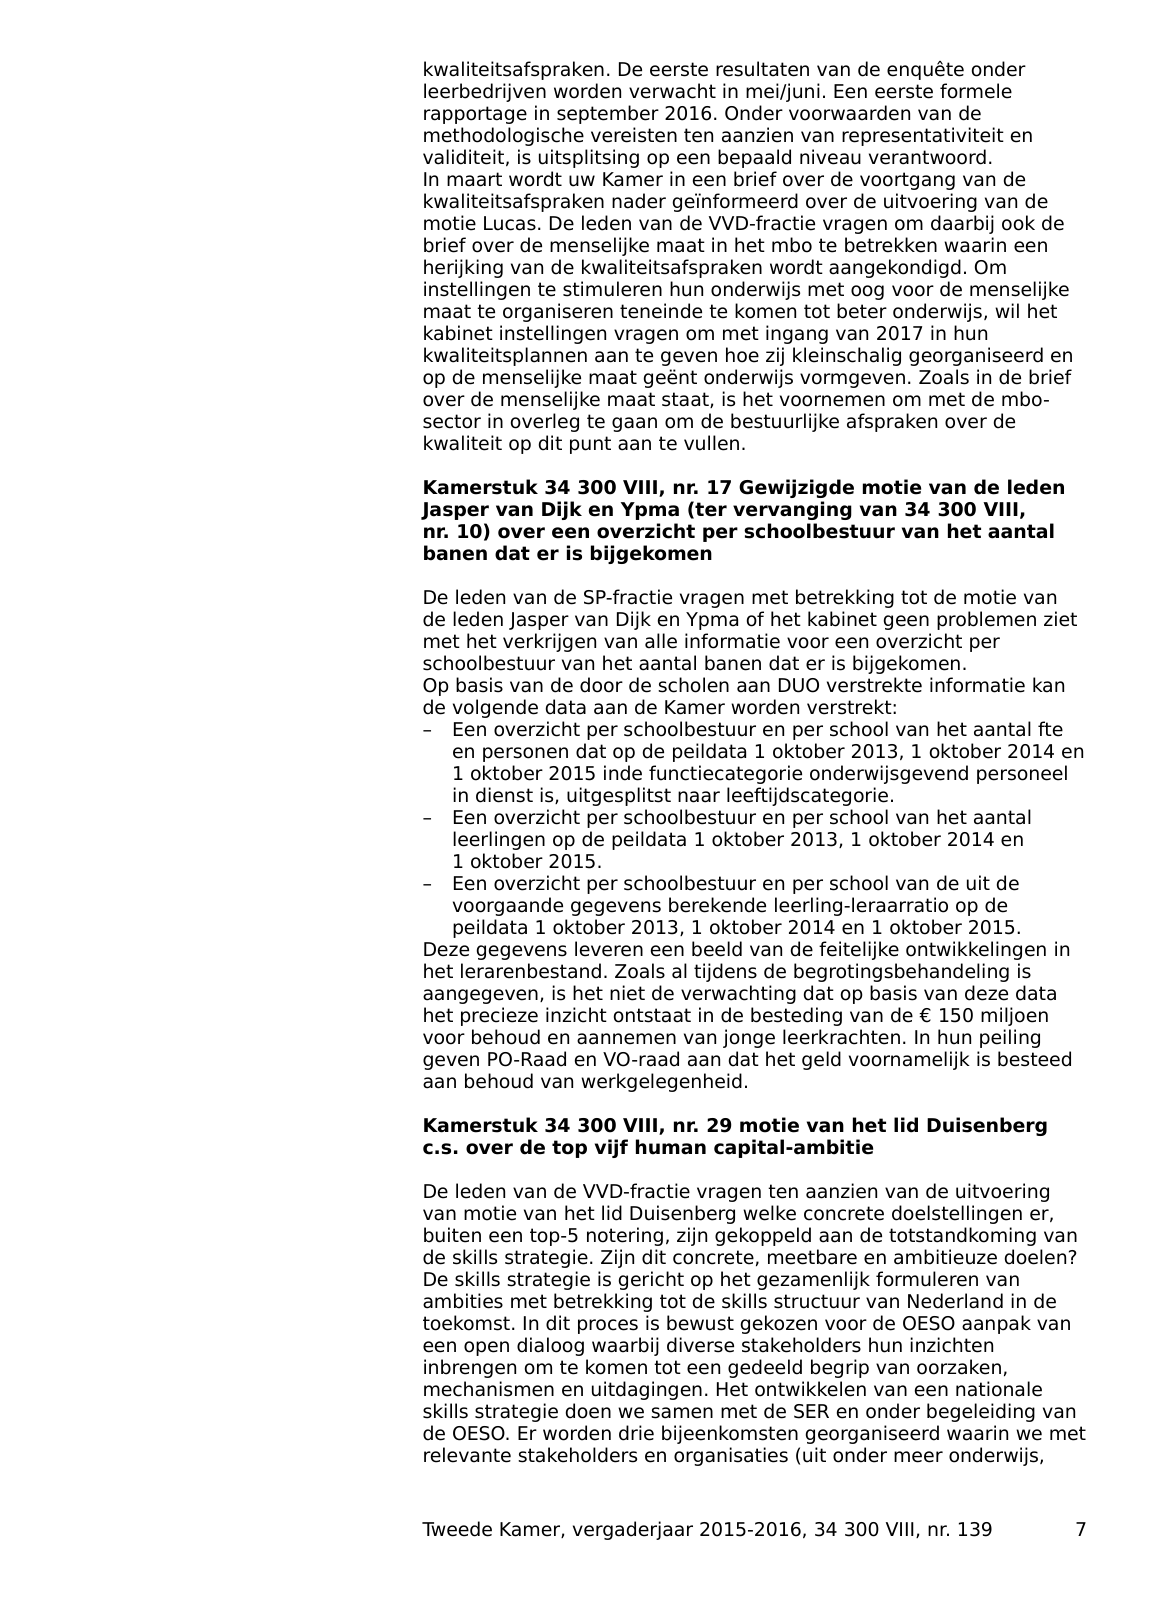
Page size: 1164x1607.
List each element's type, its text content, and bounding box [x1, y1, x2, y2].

text – Een overzicht per schoolbestuur en per school van de uit de voorgaande gegevens berekende leerling-leraarratio op de peildata 1 oktober 2013, 1 oktober 2014 en 1 oktober 2015. [422, 873, 1087, 939]
text De leden van de SP-fractie vragen met betrekking tot de motie van de leden Jasper van Dijk en Ypma of het kabinet geen problemen ziet met het verkrijgen van alle informatie voor een overzicht per schoolbestuur van het aantal banen dat er is bijgekomen. [422, 587, 1087, 675]
text Op basis van de door de scholen aan DUO verstrekte informatie kan de volgende data aan de Kamer worden verstrekt: [422, 675, 1087, 719]
text De leden van de VVD-fractie vragen ten aanzien van de uitvoering van motie van het lid Duisenberg welke concrete doelstellingen er, buiten een top-5 notering, zijn gekoppeld aan de totstandkoming van de skills strategie. Zijn dit concrete, meetbare en ambitieuze doelen? [422, 1181, 1087, 1269]
text kwaliteitsafspraken. De eerste resultaten van de enquête onder leerbedrijven worden verwacht in mei/juni. Een eerste formele rapportage in september 2016. Onder voorwaarden van de methodologische vereisten ten aanzien van representativiteit en validiteit, is uitsplitsing op een bepaald niveau verantwoord. [422, 59, 1087, 169]
text – Een overzicht per schoolbestuur en per school van het aantal leerlingen op de peildata 1 oktober 2013, 1 oktober 2014 en 1 oktober 2015. [422, 807, 1087, 873]
text In maart wordt uw Kamer in een brief over de voortgang van de kwaliteitsafspraken nader geïnformeerd over de uitvoering van de motie Lucas. De leden van de VVD-fractie vragen om daarbij ook de brief over de menselijke maat in het mbo te betrekken waarin een herijking van de kwaliteitsafspraken wordt aangekondigd. Om instellingen te stimuleren hun onderwijs met oog voor de menselijke maat te organiseren teneinde te komen tot beter onderwijs, wil het kabinet instellingen vragen om met ingang van 2017 in hun kwaliteitsplannen aan te geven hoe zij kleinschalig georganiseerd en op de menselijke maat geënt onderwijs vormgeven. Zoals in de brief over de menselijke maat staat, is het voornemen om met de mbo-sector in overleg te gaan om de bestuurlijke afspraken over de kwaliteit op dit punt aan te vullen. [422, 169, 1087, 455]
text Deze gegevens leveren een beeld van de feitelijke ontwikkelingen in het lerarenbestand. Zoals al tijdens de begrotingsbehandeling is aangegeven, is het niet de verwachting dat op basis van deze data het precieze inzicht ontstaat in de besteding van de € 150 miljoen voor behoud en aannemen van jonge leerkrachten. In hun peiling geven PO-Raad en VO-raad aan dat het geld voornamelijk is besteed aan behoud van werkgelegenheid. [422, 939, 1087, 1092]
text De skills strategie is gericht op het gezamenlijk formuleren van ambities met betrekking tot de skills structuur van Nederland in de toekomst. In dit proces is bewust gekozen voor de OESO aanpak van een open dialoog waarbij diverse stakeholders hun inzichten inbrengen om te komen tot een gedeeld begrip van oorzaken, mechanismen en uitdagingen. Het ontwikkelen van een nationale skills strategie doen we samen met de SER en onder begeleiding van de OESO. Er worden drie bijeenkomsten georganiseerd waarin we met relevante stakeholders en organisaties (uit onder meer onderwijs, [422, 1269, 1087, 1467]
subtitle Kamerstuk 34 300 VIII, nr. 17 Gewijzigde motie van de leden Jasper van Dijk en Ypma (ter vervanging van 34 300 VIII, nr. 10) over een overzicht per schoolbestuur van het aantal banen dat er is bijgekomen [422, 477, 1087, 565]
text – Een overzicht per schoolbestuur en per school van het aantal fte en personen dat op de peildata 1 oktober 2013, 1 oktober 2014 en 1 oktober 2015 inde functiecategorie onderwijsgevend personeel in dienst is, uitgesplitst naar leeftijdscategorie. [422, 719, 1087, 807]
subtitle Kamerstuk 34 300 VIII, nr. 29 motie van het lid Duisenberg c.s. over de top vijf human capital-ambitie [422, 1115, 1087, 1159]
